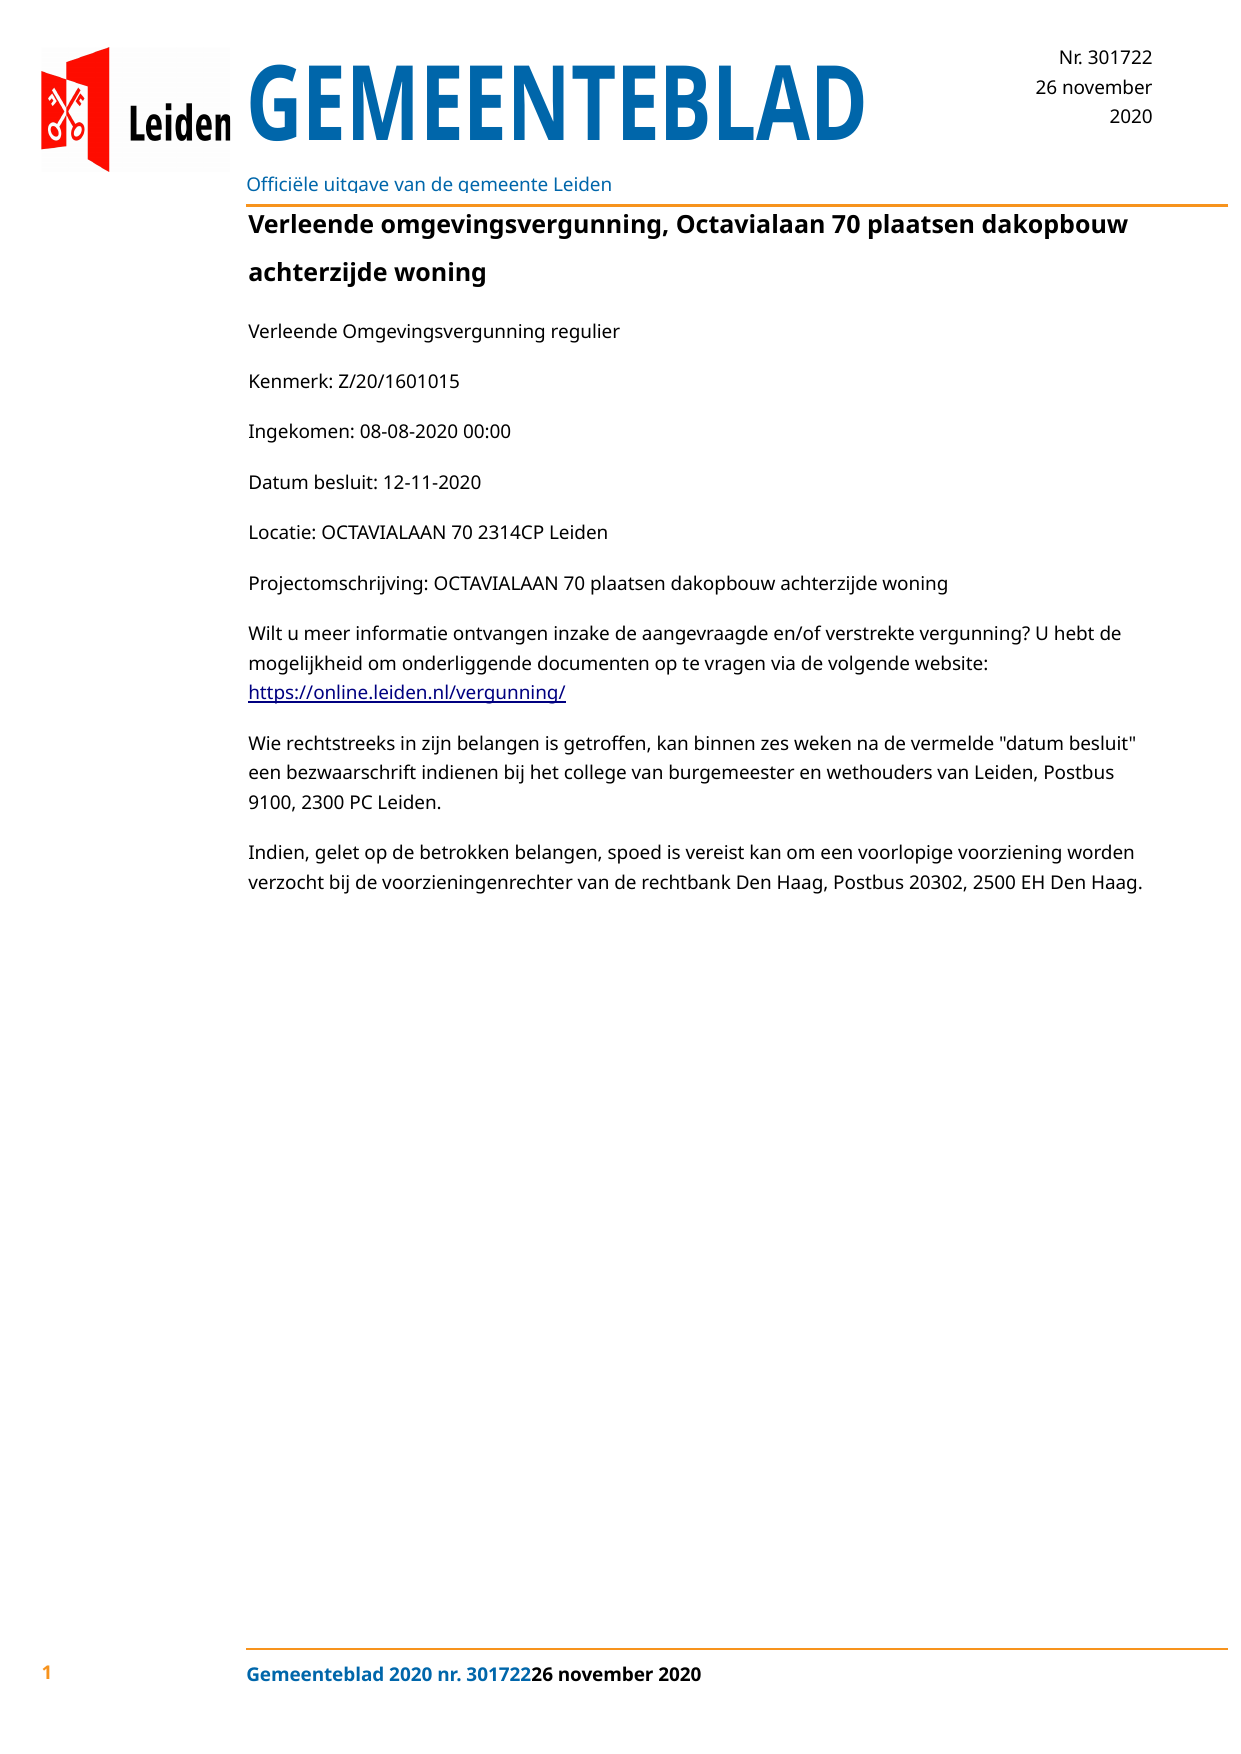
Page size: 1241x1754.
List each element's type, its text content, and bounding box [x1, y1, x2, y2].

text Projectomschrijving: OCTAVIALAAN 70 plaatsen dakopbouw achterzijde woning [248, 570, 1152, 596]
text Datum besluit: 12-11-2020 [248, 469, 1152, 495]
text Kenmerk: Z/20/1601015 [248, 368, 1152, 394]
text Indien, gelet op de betrokken belangen, spoed is vereist kan om een voorlopige voorziening worden verzocht bij de voorzieningenrechter van de rechtbank Den Haag, Postbus 20302, 2500 EH Den Haag. [248, 839, 1152, 895]
text Wie rechtstreeks in zijn belangen is getroffen, kan binnen zes weken na de vermelde "datum besluit" een bezwaarschrift indienen bij het college van burgemeester en wethouders van Leiden, Postbus 9100, 2300 PC Leiden. [248, 730, 1152, 815]
text Locatie: OCTAVIALAAN 70 2314CP Leiden [248, 519, 1152, 545]
text Ingekomen: 08-08-2020 00:00 [248, 419, 1152, 444]
text Wilt u meer informatie ontvangen inzake de aangevraagde en/of verstrekte vergunning? U hebt de mogelijkheid om onderliggende documenten op te vragen via de volgende website: https://online.leiden.nl/vergunning/ [248, 620, 1152, 705]
text Verleende Omgevingsvergunning regulier [248, 318, 1152, 344]
picture [41, 47, 231, 172]
text Verleende omgevingsvergunning, Octavialaan 70 plaatsen dakopbouw achterzijde woning [248, 207, 1152, 288]
